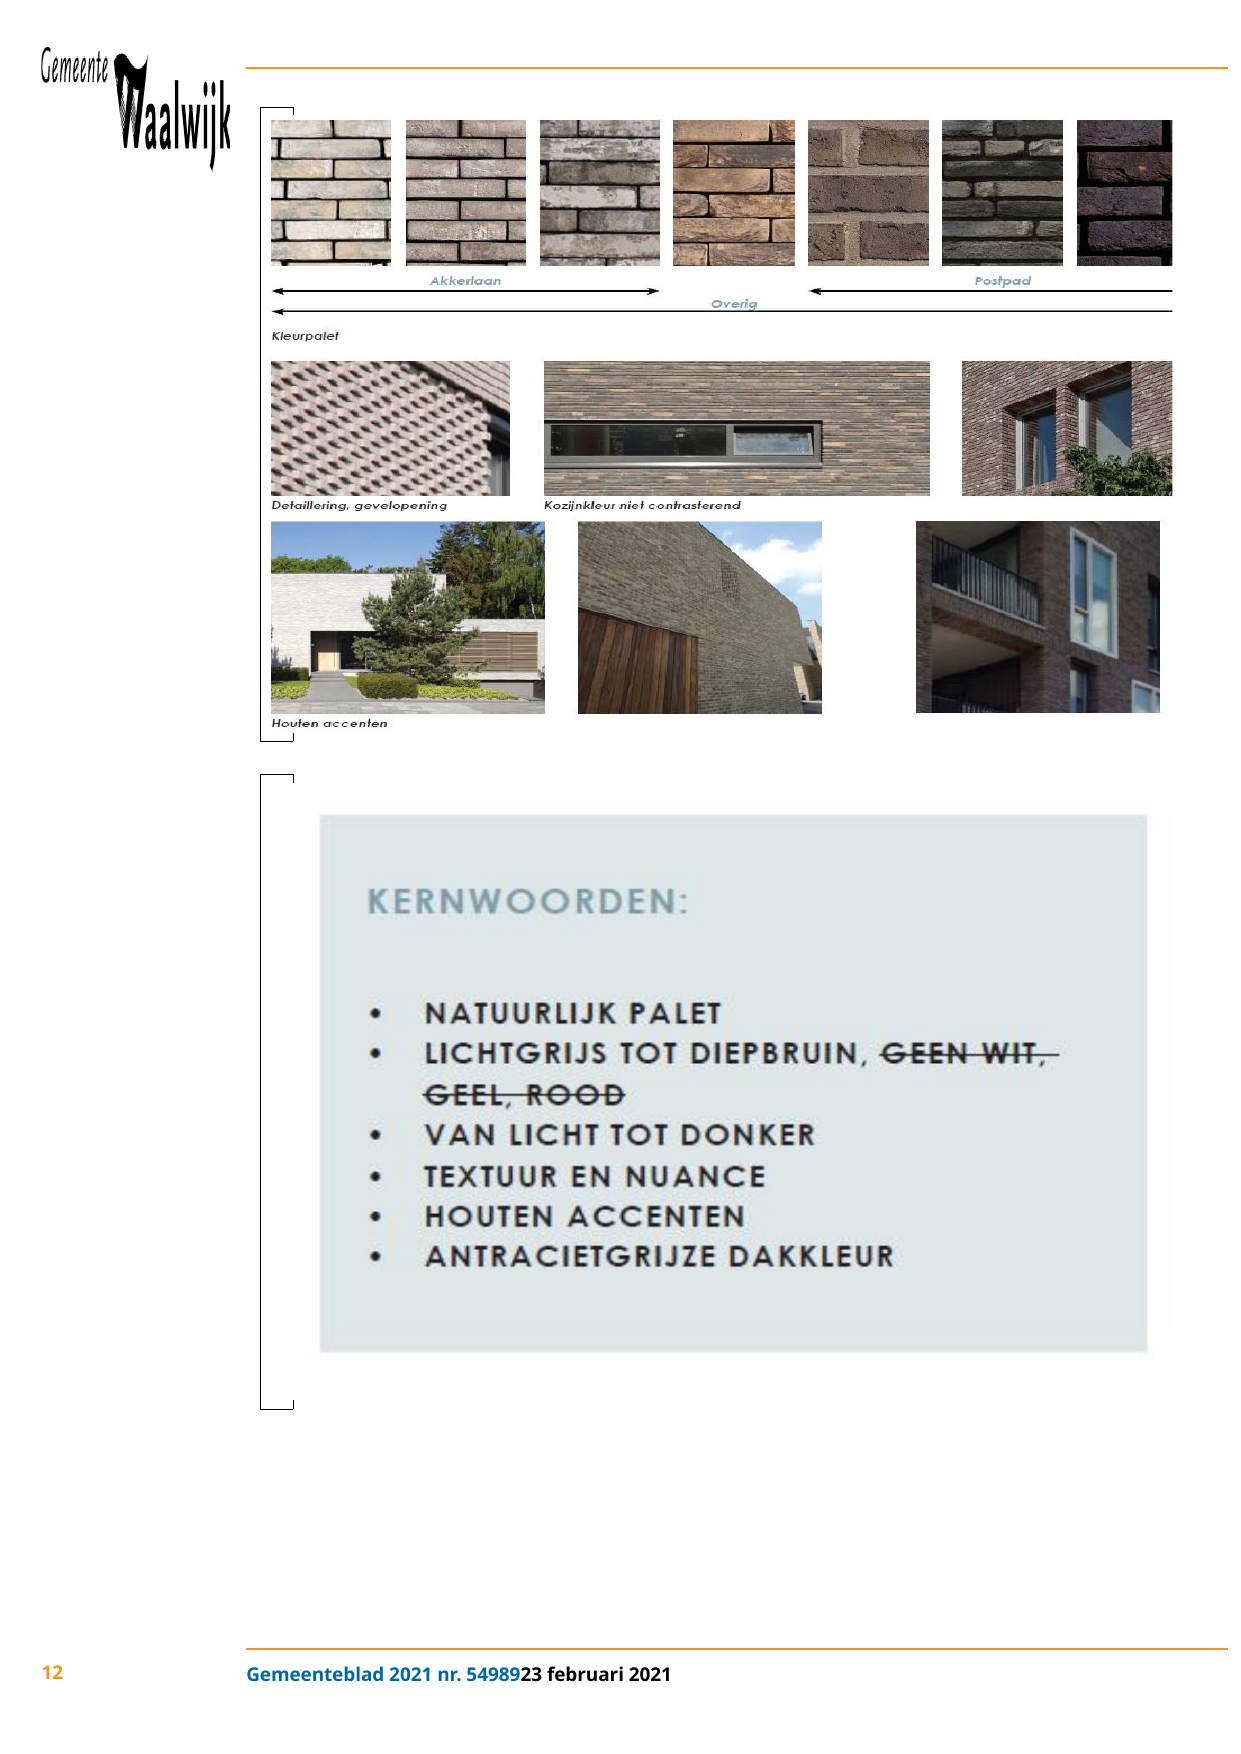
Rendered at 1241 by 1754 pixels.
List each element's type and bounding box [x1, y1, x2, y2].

picture [268, 115, 1173, 733]
picture [41, 47, 231, 172]
picture [268, 783, 1173, 1400]
